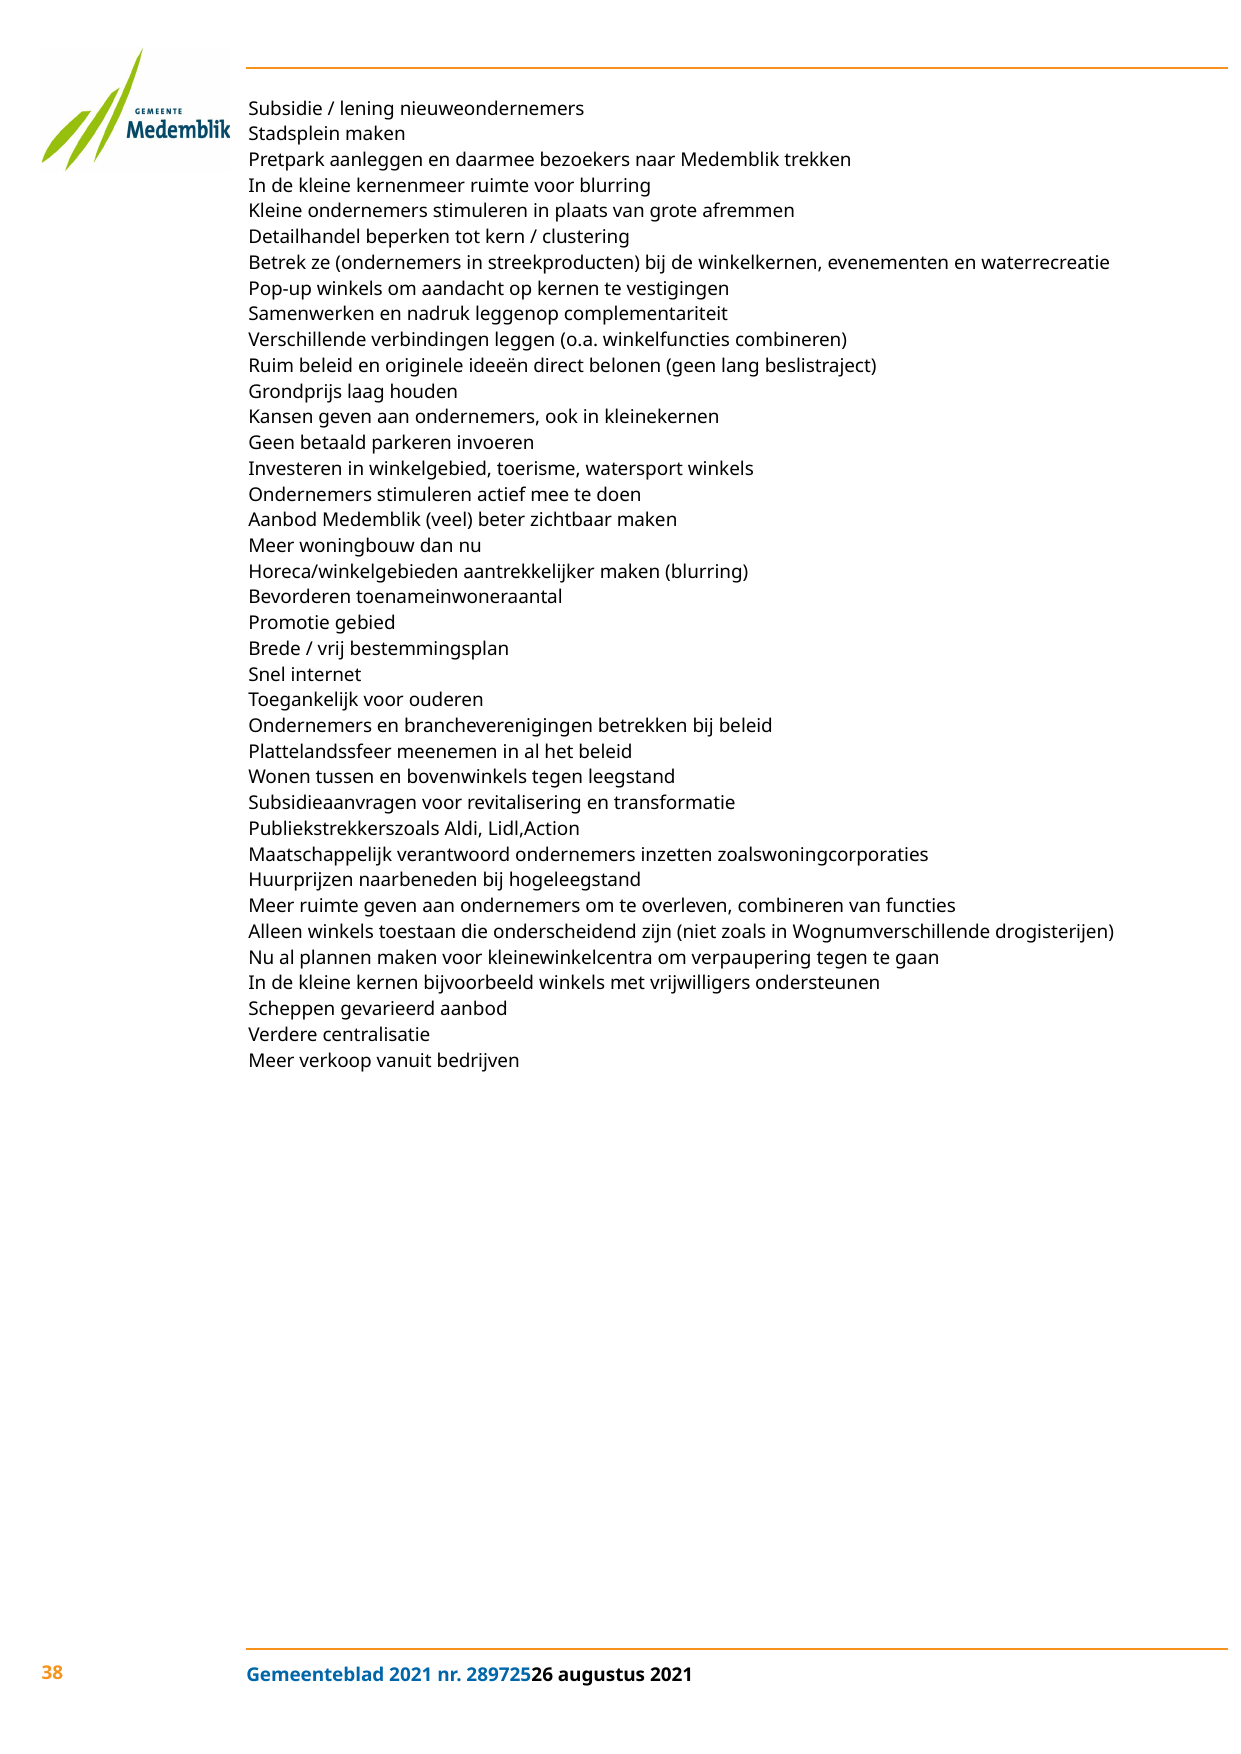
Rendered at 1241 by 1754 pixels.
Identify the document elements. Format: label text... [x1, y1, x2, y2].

table_cell Scheppen gevarieerd aanbod [248, 995, 1152, 1021]
picture [41, 47, 231, 172]
table_cell Maatschappelijk verantwoord ondernemers inzetten zoalswoningcorporaties [248, 841, 1152, 867]
table_cell Grondprijs laag houden [248, 378, 1152, 403]
table_cell In de kleine kernenmeer ruimte voor blurring [248, 172, 1152, 198]
table_cell Stadsplein maken [248, 121, 1152, 146]
table_cell Plattelandssfeer meenemen in al het beleid [248, 738, 1152, 764]
table_cell Subsidieaanvragen voor revitalisering en transformatie [248, 790, 1152, 815]
table_cell Nu al plannen maken voor kleinewinkelcentra om verpaupering tegen te gaan [248, 944, 1152, 969]
table_cell Aanbod Medemblik (veel) beter zichtbaar maken [248, 506, 1152, 532]
table_cell Ondernemers en brancheverenigingen betrekken bij beleid [248, 712, 1152, 738]
table_cell Pretpark aanleggen en daarmee bezoekers naar Medemblik trekken [248, 146, 1152, 172]
table_cell Kansen geven aan ondernemers, ook in kleinekernen [248, 404, 1152, 429]
table_cell Verschillende verbindingen leggen (o.a. winkelfuncties combineren) [248, 326, 1152, 352]
table_cell Samenwerken en nadruk leggenop complementariteit [248, 301, 1152, 326]
table_cell Snel internet [248, 661, 1152, 687]
table_cell Pop-up winkels om aandacht op kernen te vestigingen [248, 275, 1152, 301]
table_cell Huurprijzen naarbeneden bij hogeleegstand [248, 867, 1152, 892]
table_cell Toegankelijk voor ouderen [248, 687, 1152, 712]
table_cell Kleine ondernemers stimuleren in plaats van grote afremmen [248, 198, 1152, 223]
table_cell Bevorderen toenameinwoneraantal [248, 584, 1152, 609]
table_cell Ruim beleid en originele ideeën direct belonen (geen lang beslistraject) [248, 352, 1152, 378]
table_cell Publiekstrekkerszoals Aldi, Lidl,Action [248, 815, 1152, 841]
table_header Subsidie / lening nieuweondernemers [248, 95, 1152, 121]
table_cell Wonen tussen en bovenwinkels tegen leegstand [248, 764, 1152, 789]
table_cell In de kleine kernen bijvoorbeeld winkels met vrijwilligers ondersteunen [248, 970, 1152, 995]
table_cell Meer verkoop vanuit bedrijven [248, 1047, 1152, 1072]
table_cell Verdere centralisatie [248, 1021, 1152, 1047]
table_cell Horeca/winkelgebieden aantrekkelijker maken (blurring) [248, 558, 1152, 584]
table_cell Ondernemers stimuleren actief mee te doen [248, 481, 1152, 506]
table_cell Meer woningbouw dan nu [248, 532, 1152, 558]
table_cell Meer ruimte geven aan ondernemers om te overleven, combineren van functies [248, 893, 1152, 918]
table_cell Geen betaald parkeren invoeren [248, 429, 1152, 455]
table_cell Investeren in winkelgebied, toerisme, watersport winkels [248, 455, 1152, 481]
table_cell Betrek ze (ondernemers in streekproducten) bij de winkelkernen, evenementen en waterrecreatie [248, 249, 1152, 275]
table_cell Alleen winkels toestaan die onderscheidend zijn (niet zoals in Wognumverschillende drogisterijen) [248, 918, 1152, 944]
table_cell Brede / vrij bestemmingsplan [248, 635, 1152, 661]
table_cell Promotie gebied [248, 609, 1152, 635]
table_cell Detailhandel beperken tot kern / clustering [248, 224, 1152, 249]
